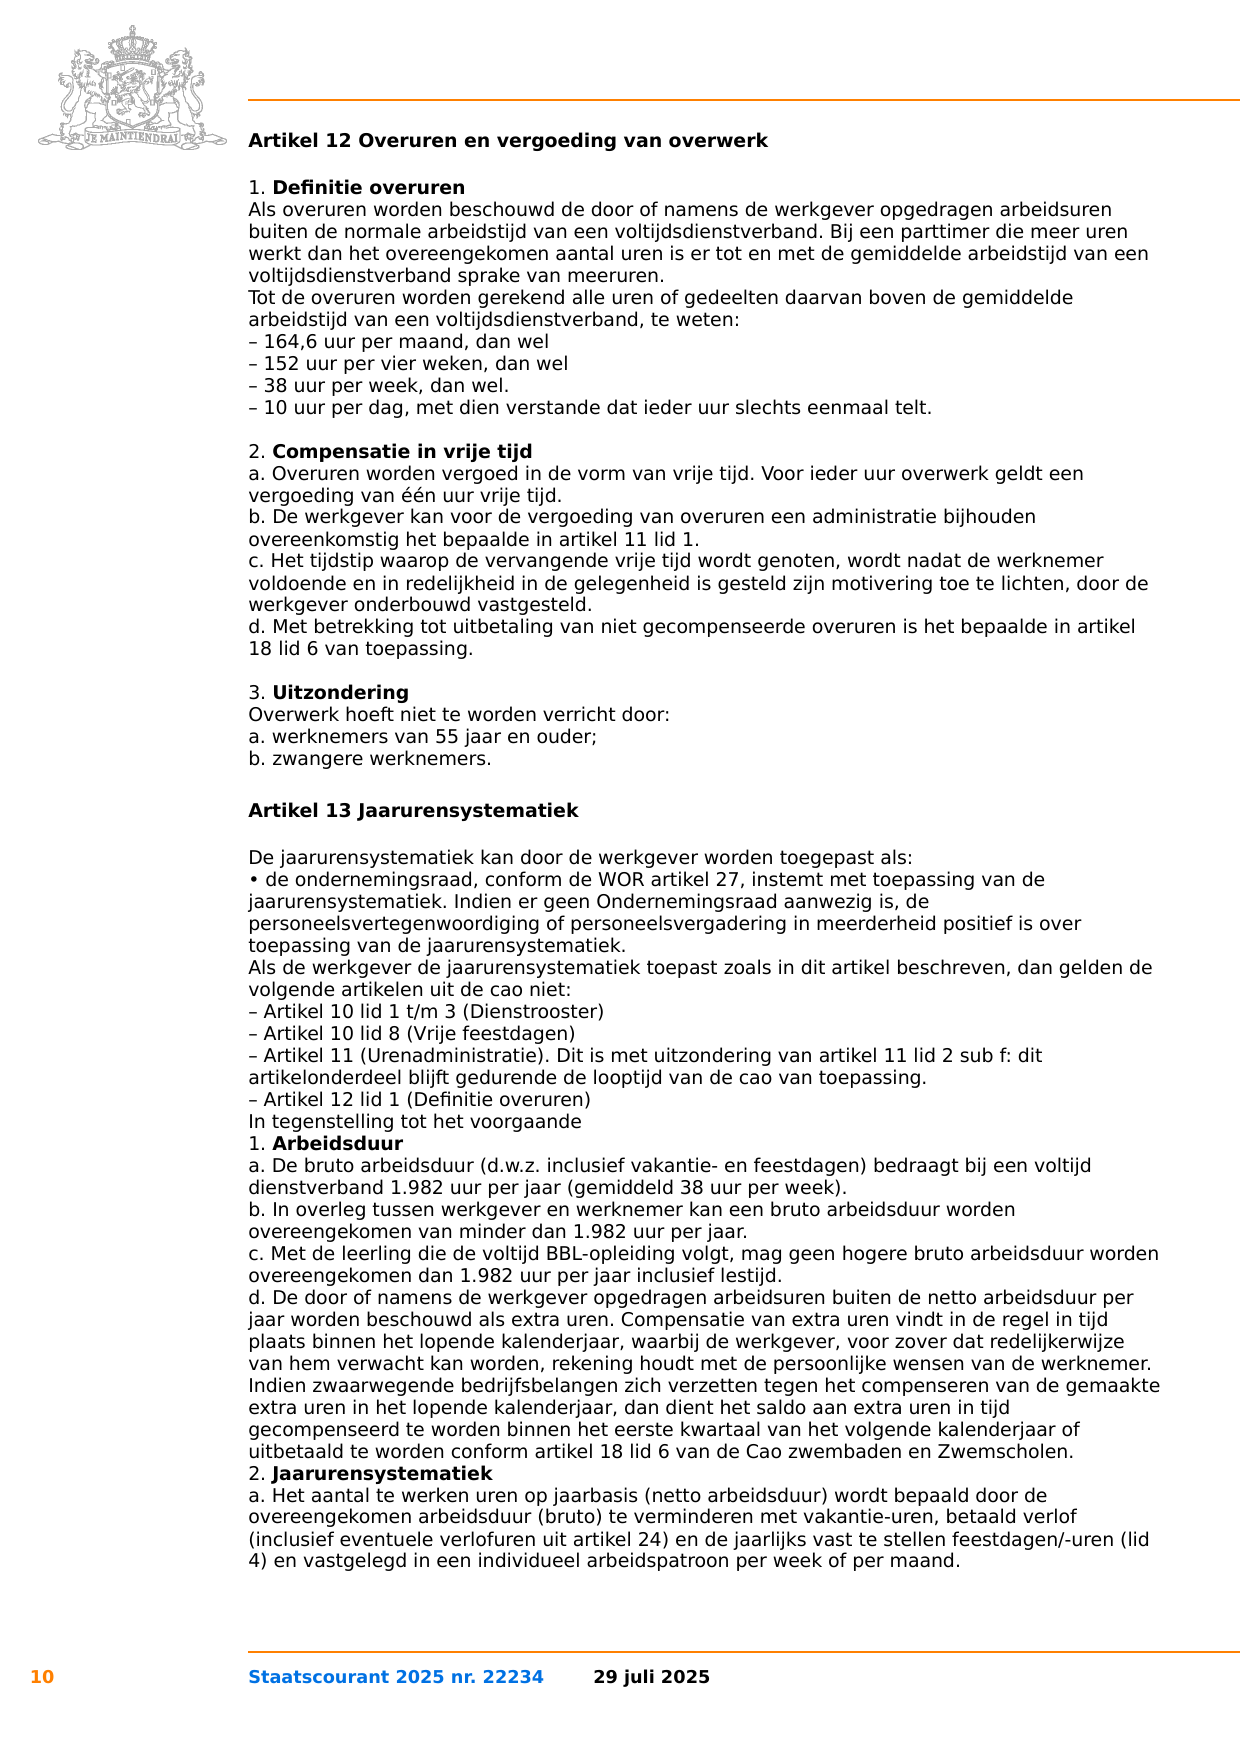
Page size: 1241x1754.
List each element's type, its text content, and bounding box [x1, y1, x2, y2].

text b. zwangere werknemers. [248, 748, 1163, 770]
picture [38, 25, 227, 150]
text 1. Arbeidsduur [248, 1133, 1163, 1155]
text In tegenstelling tot het voorgaande [248, 1111, 1163, 1133]
text Overwerk hoeft niet te worden verricht door: [248, 704, 1163, 726]
text c. Met de leerling die de voltijd BBL-opleiding volgt, mag geen hogere bruto arbeidsduur worden overeengekomen dan 1.982 uur per jaar inclusief lestijd. [248, 1243, 1163, 1287]
text Als overuren worden beschouwd de door of namens de werkgever opgedragen arbeidsuren buiten de normale arbeidstijd van een voltijdsdienstverband. Bij een parttimer die meer uren werkt dan het overeengekomen aantal uren is er tot en met de gemiddelde arbeidstijd van een voltijdsdienstverband sprake van meeruren. [248, 199, 1163, 287]
text De jaarurensystematiek kan door de werkgever worden toegepast als: [248, 847, 1163, 869]
text – Artikel 11 (Urenadministratie). Dit is met uitzondering van artikel 11 lid 2 sub f: dit artikelonderdeel blijft gedurende de looptijd van de cao van toepassing. [248, 1045, 1163, 1089]
text – 10 uur per dag, met dien verstande dat ieder uur slechts eenmaal telt. [248, 397, 1163, 419]
subtitle Artikel 12 Overuren en vergoeding van overwerk [248, 130, 1163, 152]
text 3. Uitzondering [248, 682, 1163, 704]
text a. Het aantal te werken uren op jaarbasis (netto arbeidsduur) wordt bepaald door de overeengekomen arbeidsduur (bruto) te verminderen met vakantie-uren, betaald verlof (inclusief eventuele verlofuren uit artikel 24) en de jaarlijks vast te stellen feestdagen/-uren (lid 4) en vastgelegd in een individueel arbeidspatroon per week of per maand. [248, 1484, 1163, 1572]
text – 152 uur per vier weken, dan wel [248, 353, 1163, 375]
text – Artikel 12 lid 1 (Definitie overuren) [248, 1089, 1163, 1111]
text Als de werkgever de jaarurensystematiek toepast zoals in dit artikel beschreven, dan gelden de volgende artikelen uit de cao niet: [248, 957, 1163, 1001]
text d. Met betrekking tot uitbetaling van niet gecompenseerde overuren is het bepaalde in artikel 18 lid 6 van toepassing. [248, 616, 1163, 660]
text 1. Definitie overuren [248, 177, 1163, 199]
text 2. Compensatie in vrije tijd [248, 441, 1163, 462]
text – Artikel 10 lid 8 (Vrije feestdagen) [248, 1023, 1163, 1045]
text 2. Jaarurensystematiek [248, 1462, 1163, 1484]
text Tot de overuren worden gerekend alle uren of gedeelten daarvan boven de gemiddelde arbeidstijd van een voltijdsdienstverband, te weten: [248, 287, 1163, 331]
text d. De door of namens de werkgever opgedragen arbeidsuren buiten de netto arbeidsduur per jaar worden beschouwd als extra uren. Compensatie van extra uren vindt in de regel in tijd plaats binnen het lopende kalenderjaar, waarbij de werkgever, voor zover dat redelijkerwijze van hem verwacht kan worden, rekening houdt met de persoonlijke wensen van de werknemer. Indien zwaarwegende bedrijfsbelangen zich verzetten tegen het compenseren van de gemaakte extra uren in het lopende kalenderjaar, dan dient het saldo aan extra uren in tijd gecompenseerd te worden binnen het eerste kwartaal van het volgende kalenderjaar of uitbetaald te worden conform artikel 18 lid 6 van de Cao zwembaden en Zwemscholen. [248, 1287, 1163, 1462]
text c. Het tijdstip waarop de vervangende vrije tijd wordt genoten, wordt nadat de werknemer voldoende en in redelijkheid in de gelegenheid is gesteld zijn motivering toe te lichten, door de werkgever onderbouwd vastgesteld. [248, 550, 1163, 616]
text a. Overuren worden vergoed in de vorm van vrije tijd. Voor ieder uur overwerk geldt een vergoeding van één uur vrije tijd. [248, 462, 1163, 506]
text b. De werkgever kan voor de vergoeding van overuren een administratie bijhouden overeenkomstig het bepaalde in artikel 11 lid 1. [248, 506, 1163, 550]
text – Artikel 10 lid 1 t/m 3 (Dienstrooster) [248, 1001, 1163, 1023]
text b. In overleg tussen werkgever en werknemer kan een bruto arbeidsduur worden overeengekomen van minder dan 1.982 uur per jaar. [248, 1199, 1163, 1243]
text a. De bruto arbeidsduur (d.w.z. inclusief vakantie- en feestdagen) bedraagt bij een voltijd dienstverband 1.982 uur per jaar (gemiddeld 38 uur per week). [248, 1155, 1163, 1199]
text a. werknemers van 55 jaar en ouder; [248, 726, 1163, 748]
subtitle Artikel 13 Jaarurensystematiek [248, 800, 1163, 822]
text • de ondernemingsraad, conform de WOR artikel 27, instemt met toepassing van de jaarurensystematiek. Indien er geen Ondernemingsraad aanwezig is, de personeelsvertegenwoordiging of personeelsvergadering in meerderheid positief is over toepassing van de jaarurensystematiek. [248, 869, 1163, 957]
text – 164,6 uur per maand, dan wel [248, 331, 1163, 353]
text – 38 uur per week, dan wel. [248, 375, 1163, 397]
